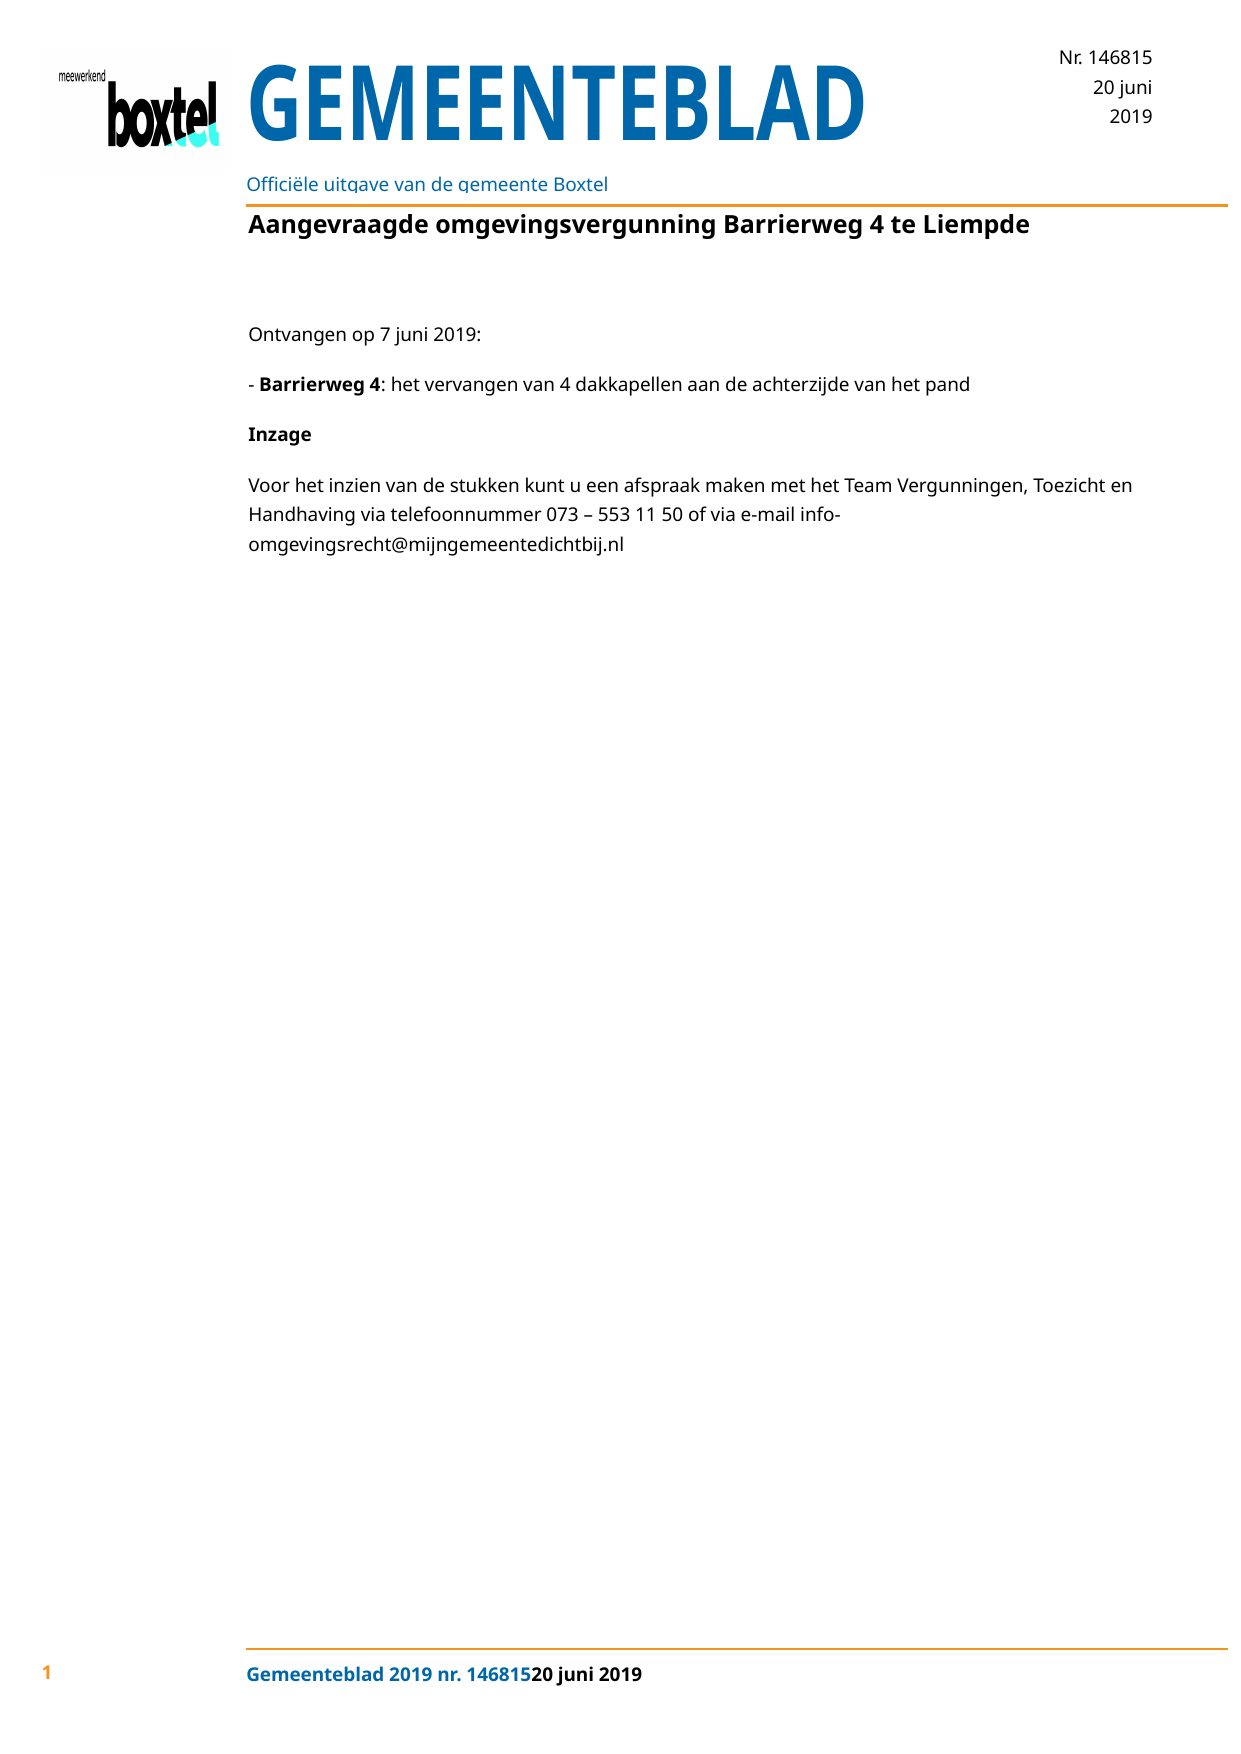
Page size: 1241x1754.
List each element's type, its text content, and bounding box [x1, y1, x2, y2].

text - Barrierweg 4: het vervangen van 4 dakkapellen aan de achterzijde van het pand [248, 371, 1152, 397]
text Inzage [248, 422, 1152, 447]
text Aangevraagde omgevingsvergunning Barrierweg 4 te Liempde [248, 207, 1152, 241]
picture [41, 47, 231, 172]
text Ontvangen op 7 juni 2019: [248, 321, 1152, 346]
text Voor het inzien van de stukken kunt u een afspraak maken met het Team Vergunningen, Toezicht en Handhaving via telefoonnummer 073 – 553 11 50 of via e-mail info-omgevingsrecht@mijngemeentedichtbij.nl [248, 472, 1152, 557]
